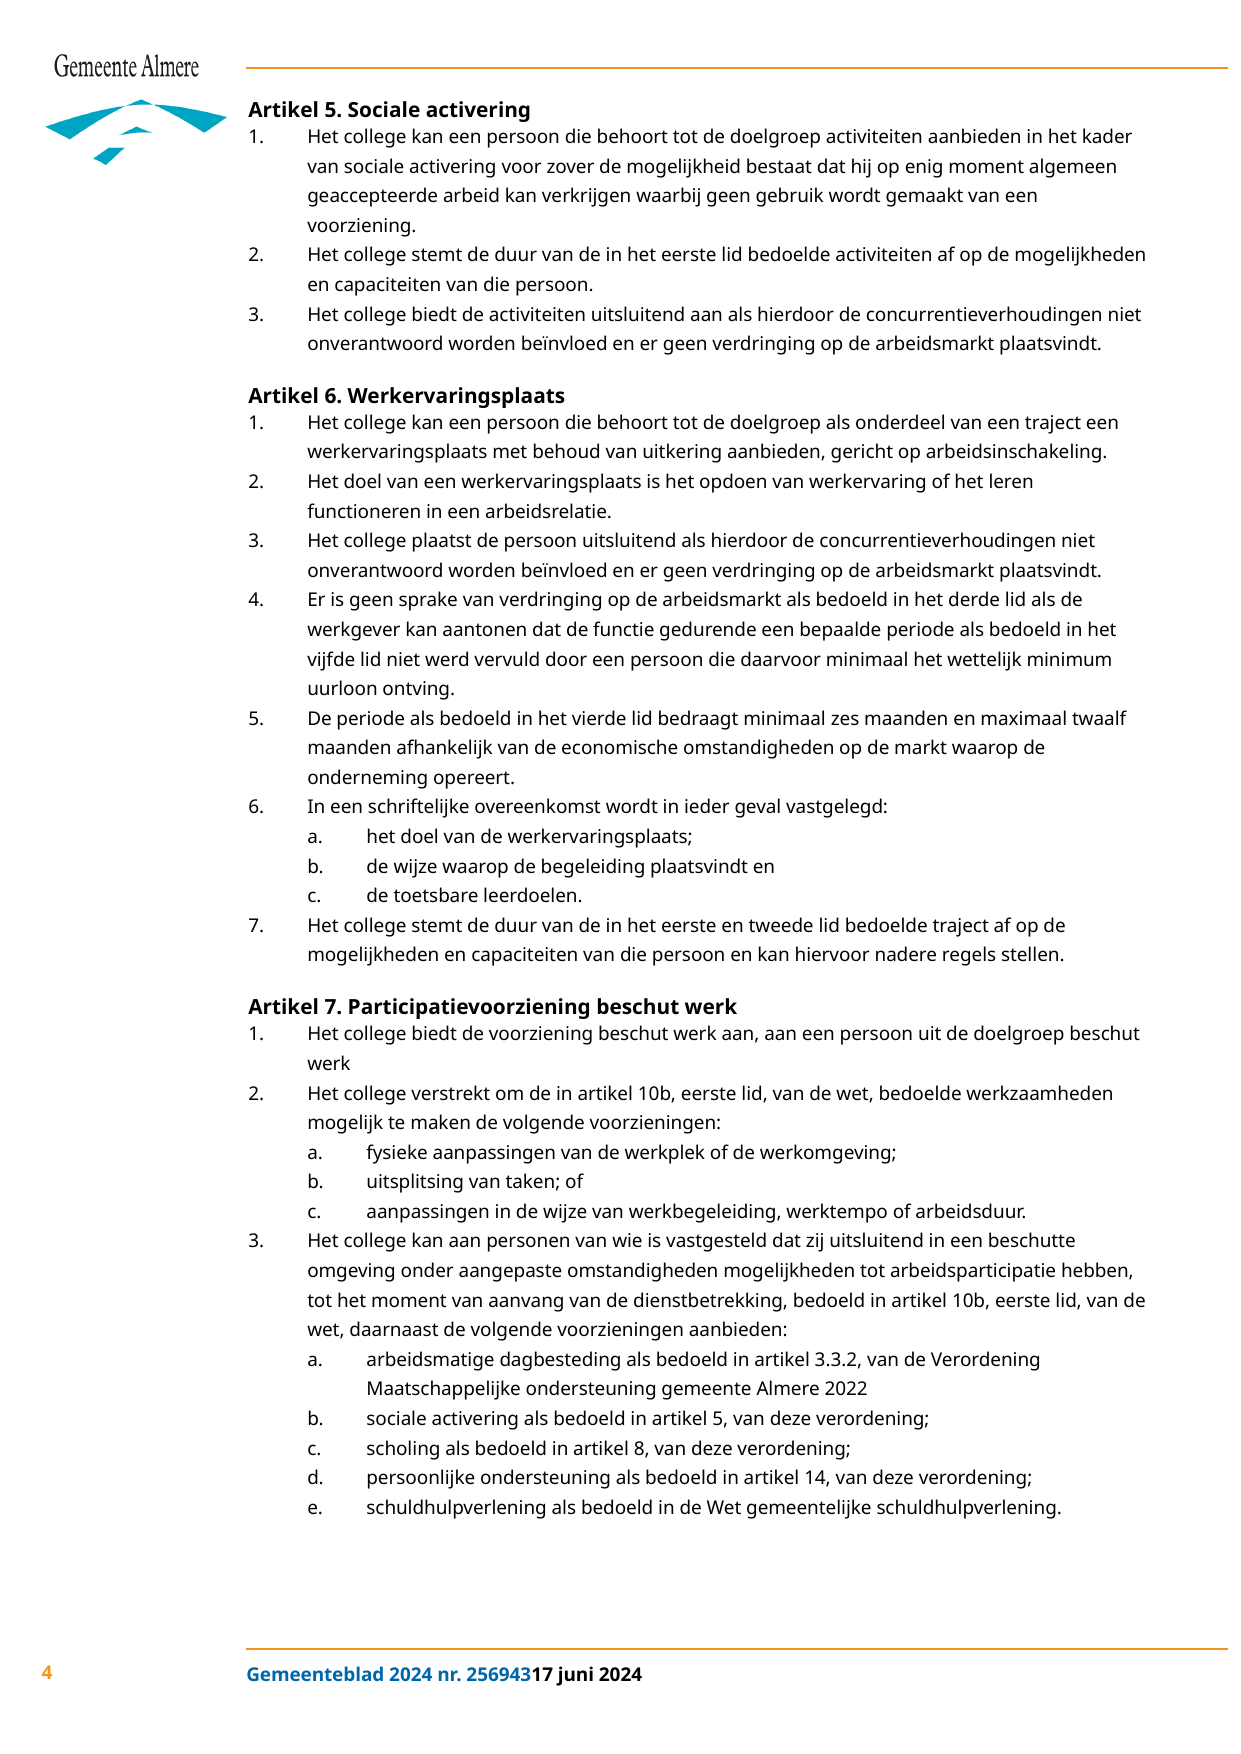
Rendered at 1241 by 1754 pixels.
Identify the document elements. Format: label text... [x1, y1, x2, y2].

list persoonlijke ondersteuning als bedoeld in artikel 14, van deze verordening; [307, 1464, 1152, 1490]
list Het college biedt de activiteiten uitsluitend aan als hierdoor de concurrentieverhoudingen niet onverantwoord worden beïnvloed en er geen verdringing op de arbeidsmarkt plaatsvindt. [248, 301, 1152, 356]
list De periode als bedoeld in het vierde lid bedraagt minimaal zes maanden en maximaal twaalf maanden afhankelijk van de economische omstandigheden op de markt waarop de onderneming opereert. [248, 705, 1152, 790]
list sociale activering als bedoeld in artikel 5, van deze verordening; [307, 1405, 1152, 1431]
list Het college biedt de voorziening beschut werk aan, aan een persoon uit de doelgroep beschut werk [248, 1021, 1152, 1076]
list Het doel van een werkervaringsplaats is het opdoen van werkervaring of het leren functioneren in een arbeidsrelatie. [248, 468, 1152, 524]
list Er is geen sprake van verdringing op de arbeidsmarkt als bedoeld in het derde lid als de werkgever kan aantonen dat de functie gedurende een bepaalde periode als bedoeld in het vijfde lid niet werd vervuld door een persoon die daarvoor minimaal het wettelijk minimum uurloon ontving. [248, 587, 1152, 701]
list het doel van de werkervaringsplaats; [307, 823, 1152, 849]
list de wijze waarop de begeleiding plaatsvindt en [307, 853, 1152, 879]
list Het college stemt de duur van de in het eerste en tweede lid bedoelde traject af op de mogelijkheden en capaciteiten van die persoon en kan hiervoor nadere regels stellen. [248, 912, 1152, 967]
list Het college stemt de duur van de in het eerste lid bedoelde activiteiten af op de mogelijkheden en capaciteiten van die persoon. [248, 242, 1152, 297]
text Artikel 7. Participatievoorziening beschut werk [248, 992, 1152, 1021]
list Het college kan aan personen van wie is vastgesteld dat zij uitsluitend in een beschutte omgeving onder aangepaste omstandigheden mogelijkheden tot arbeidsparticipatie hebben, tot het moment van aanvang van de dienstbetrekking, bedoeld in artikel 10b, eerste lid, van de wet, daarnaast de volgende voorzieningen aanbieden: [248, 1228, 1152, 1342]
list uitsplitsing van taken; of [307, 1168, 1152, 1194]
text Artikel 5. Sociale activering [248, 95, 1152, 123]
text Artikel 6. Werkervaringsplaats [248, 381, 1152, 409]
list Het college plaatst de persoon uitsluitend als hierdoor de concurrentieverhoudingen niet onverantwoord worden beïnvloed en er geen verdringing op de arbeidsmarkt plaatsvindt. [248, 527, 1152, 583]
list de toetsbare leerdoelen. [307, 882, 1152, 908]
list In een schriftelijke overeenkomst wordt in ieder geval vastgelegd: [248, 794, 1152, 819]
list fysieke aanpassingen van de werkplek of de werkomgeving; [307, 1139, 1152, 1164]
list arbeidsmatige dagbesteding als bedoeld in artikel 3.3.2, van de Verordening Maatschappelijke ondersteuning gemeente Almere 2022 [307, 1346, 1152, 1401]
picture [41, 47, 231, 172]
list Het college kan een persoon die behoort tot de doelgroep als onderdeel van een traject een werkervaringsplaats met behoud van uitkering aanbieden, gericht op arbeidsinschakeling. [248, 409, 1152, 464]
list aanpassingen in de wijze van werkbegeleiding, werktempo of arbeidsduur. [307, 1198, 1152, 1224]
list scholing als bedoeld in artikel 8, van deze verordening; [307, 1435, 1152, 1460]
list Het college verstrekt om de in artikel 10b, eerste lid, van de wet, bedoelde werkzaamheden mogelijk te maken de volgende voorzieningen: [248, 1080, 1152, 1135]
list Het college kan een persoon die behoort tot de doelgroep activiteiten aanbieden in het kader van sociale activering voor zover de mogelijkheid bestaat dat hij op enig moment algemeen geaccepteerde arbeid kan verkrijgen waarbij geen gebruik wordt gemaakt van een voorziening. [248, 123, 1152, 238]
list schuldhulpverlening als bedoeld in de Wet gemeentelijke schuldhulpverlening. [307, 1494, 1152, 1519]
